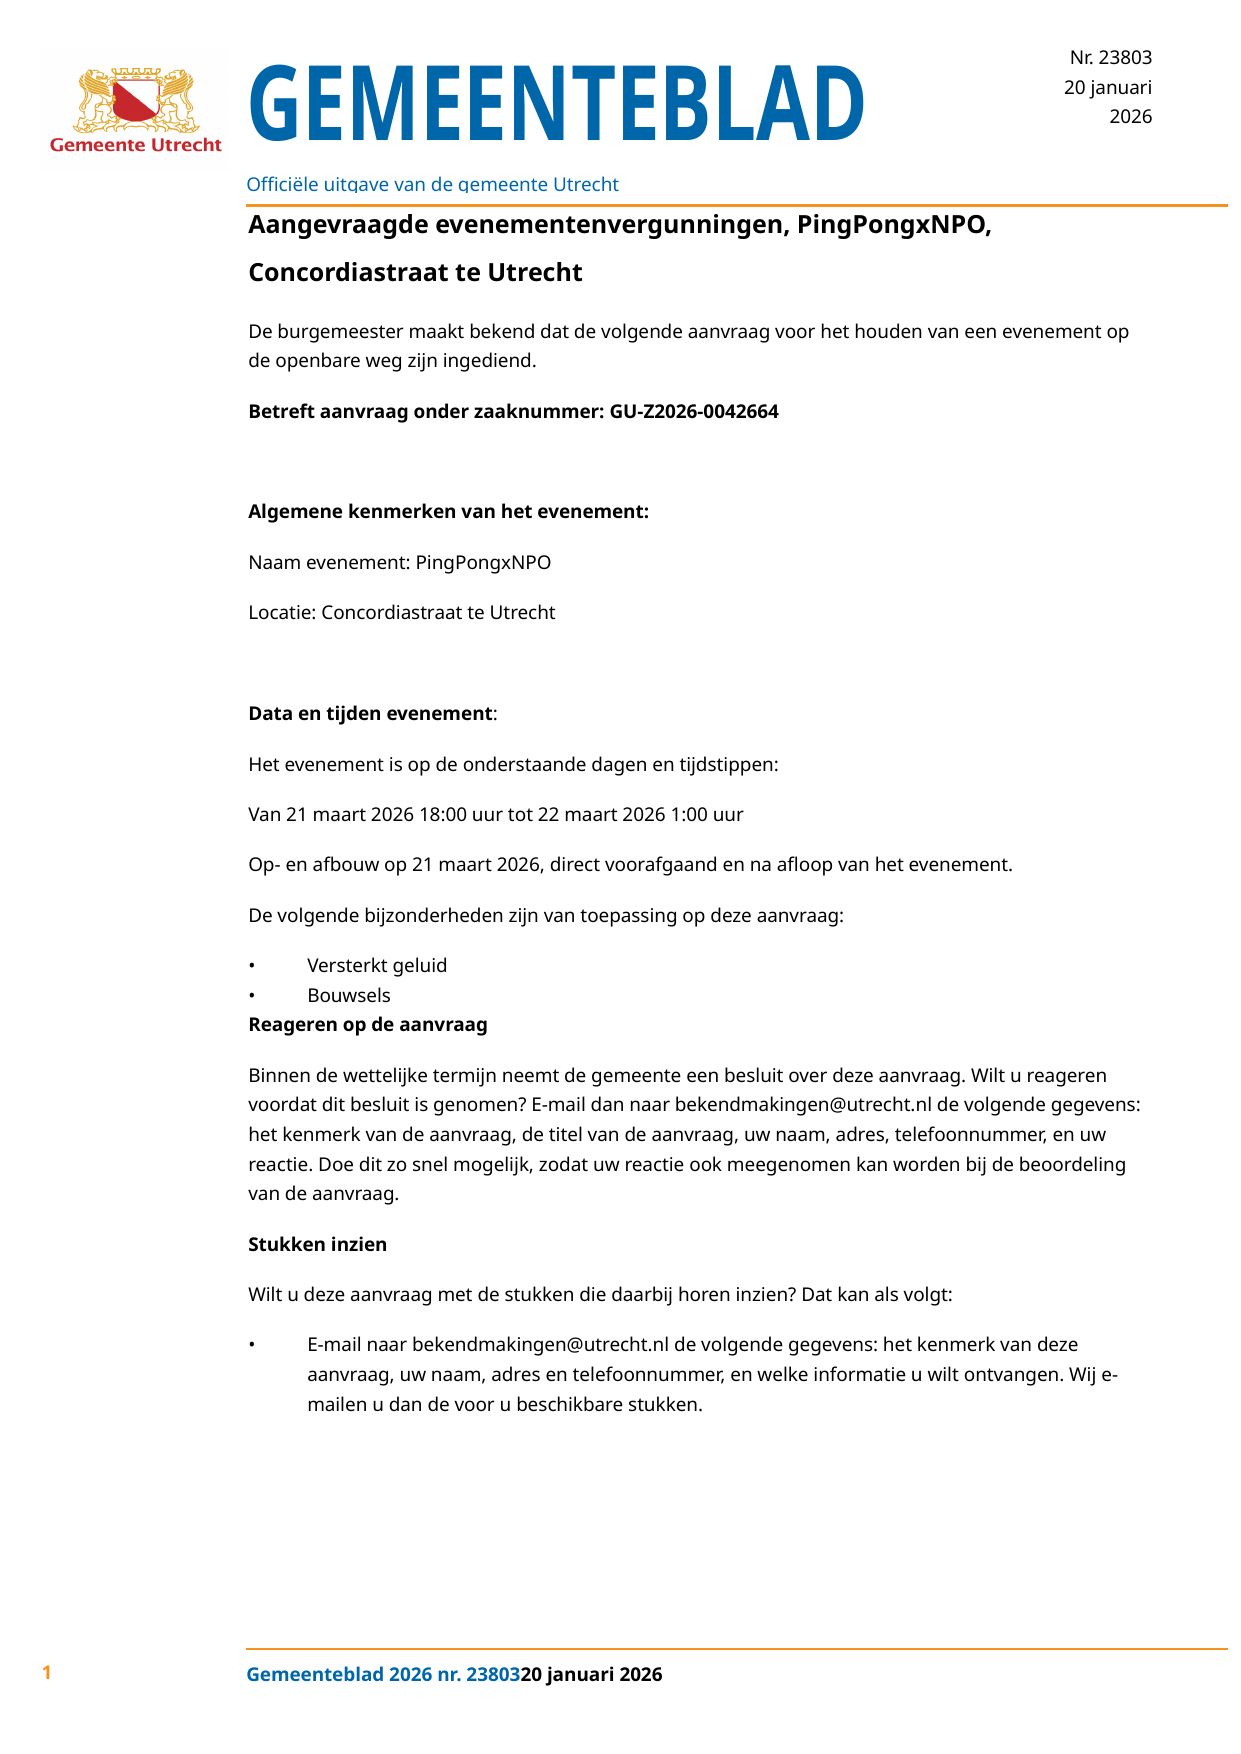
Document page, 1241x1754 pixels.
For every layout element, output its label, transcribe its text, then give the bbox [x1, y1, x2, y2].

text Wilt u deze aanvraag met de stukken die daarbij horen inzien? Dat kan als volgt: [248, 1281, 1152, 1307]
list Versterkt geluid [248, 952, 1152, 978]
text Reageren op de aanvraag [248, 1012, 1152, 1037]
text Naam evenement: PingPongxNPO [248, 549, 1152, 575]
text Het evenement is op de onderstaande dagen en tijdstippen: [248, 751, 1152, 777]
text Binnen de wettelijke termijn neemt de gemeente een besluit over deze aanvraag. Wilt u reageren voordat dit besluit is genomen? E-mail dan naar bekendmakingen@utrecht.nl de volgende gegevens: het kenmerk van de aanvraag, de titel van de aanvraag, uw naam, adres, telefoonnummer, en uw reactie. Doe dit zo snel mogelijk, zodat uw reactie ook meegenomen kan worden bij de beoordeling van de aanvraag. [248, 1062, 1152, 1206]
text Algemene kenmerken van het evenement: [248, 499, 1152, 524]
text Aangevraagde evenementenvergunningen, PingPongxNPO, Concordiastraat te Utrecht [248, 207, 1152, 288]
text De volgende bijzonderheden zijn van toepassing op deze aanvraag: [248, 902, 1152, 928]
text Data en tijden evenement: [248, 700, 1152, 726]
text Betreft aanvraag onder zaaknummer: GU-Z2026-0042664 [248, 398, 1152, 424]
text Locatie: Concordiastraat te Utrecht [248, 599, 1152, 625]
text De burgemeester maakt bekend dat de volgende aanvraag voor het houden van een evenement op de openbare weg zijn ingediend. [248, 318, 1152, 373]
text Stukken inzien [248, 1231, 1152, 1257]
picture [41, 47, 231, 172]
text Van 21 maart 2026 18:00 uur tot 22 maart 2026 1:00 uur [248, 801, 1152, 827]
list Bouwsels [248, 982, 1152, 1008]
list E-mail naar bekendmakingen@utrecht.nl de volgende gegevens: het kenmerk van deze aanvraag, uw naam, adres en telefoonnummer, en welke informatie u wilt ontvangen. Wij e-mailen u dan de voor u beschikbare stukken. [248, 1332, 1152, 1417]
text Op- en afbouw op 21 maart 2026, direct voorafgaand en na afloop van het evenement. [248, 852, 1152, 877]
